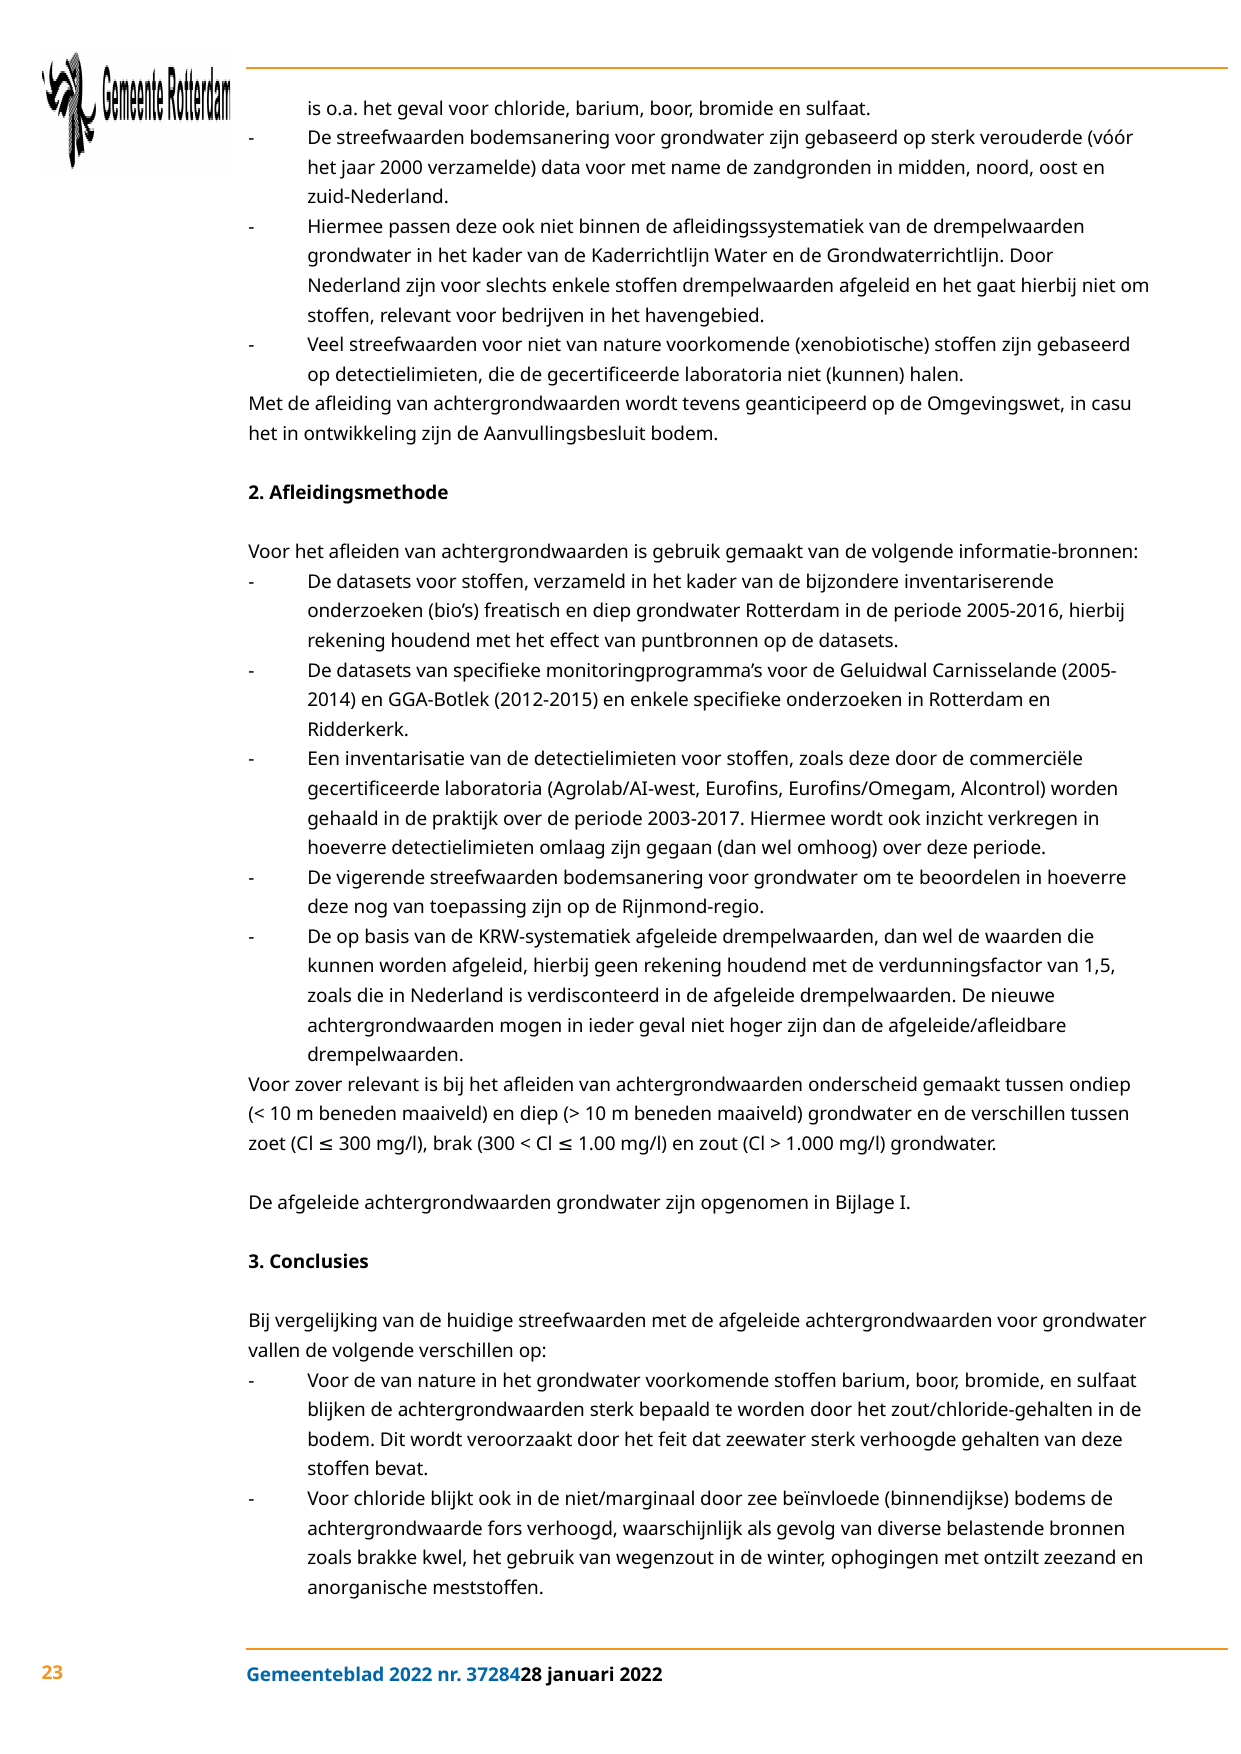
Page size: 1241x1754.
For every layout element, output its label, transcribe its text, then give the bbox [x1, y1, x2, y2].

list De vigerende streefwaarden bodemsanering voor grondwater om te beoordelen in hoeverre deze nog van toepassing zijn op de Rijnmond-regio. [248, 864, 1152, 919]
text Met de afleiding van achtergrondwaarden wordt tevens geanticipeerd op de Omgevingswet, in casu het in ontwikkeling zijn de Aanvullingsbesluit bodem. [248, 391, 1152, 446]
list Een inventarisatie van de detectielimieten voor stoffen, zoals deze door de commerciële gecertificeerde laboratoria (Agrolab/AI-west, Eurofins, Eurofins/Omegam, Alcontrol) worden gehaald in de praktijk over de periode 2003-2017. Hiermee wordt ook inzicht verkregen in hoeverre detectielimieten omlaag zijn gegaan (dan wel omhoog) over deze periode. [248, 746, 1152, 860]
text 2. Afleidingsmethode [248, 479, 1152, 505]
list Voor de van nature in het grondwater voorkomende stoffen barium, boor, bromide, en sulfaat blijken de achtergrondwaarden sterk bepaald te worden door het zout/chloride-gehalten in de bodem. Dit wordt veroorzaakt door het feit dat zeewater sterk verhoogde gehalten van deze stoffen bevat. [248, 1367, 1152, 1481]
text Bij vergelijking van de huidige streefwaarden met de afgeleide achtergrondwaarden voor grondwater vallen de volgende verschillen op: [248, 1308, 1152, 1363]
list Hiermee passen deze ook niet binnen de afleidingssystematiek van de drempelwaarden grondwater in het kader van de Kaderrichtlijn Water en de Grondwaterrichtlijn. Door Nederland zijn voor slechts enkele stoffen drempelwaarden afgeleid en het gaat hierbij niet om stoffen, relevant voor bedrijven in het havengebied. [248, 213, 1152, 328]
list De datasets van specifieke monitoringprogramma’s voor de Geluidwal Carnisselande (2005-2014) en GGA-Botlek (2012-2015) en enkele specifieke onderzoeken in Rotterdam en Ridderkerk. [248, 657, 1152, 742]
list De streefwaarden bodemsanering voor grondwater zijn gebaseerd op sterk verouderde (vóór het jaar 2000 verzamelde) data voor met name de zandgronden in midden, noord, oost en zuid-Nederland. [248, 124, 1152, 209]
picture [41, 47, 231, 172]
text Voor zover relevant is bij het afleiden van achtergrondwaarden onderscheid gemaakt tussen ondiep (< 10 m beneden maaiveld) en diep (> 10 m beneden maaiveld) grondwater en de verschillen tussen zoet (Cl ≤ 300 mg/l), brak (300 < Cl ≤ 1.00 mg/l) en zout (Cl > 1.000 mg/l) grondwater. [248, 1071, 1152, 1156]
text 3. Conclusies [248, 1248, 1152, 1274]
list Voor chloride blijkt ook in de niet/marginaal door zee beïnvloede (binnendijkse) bodems de achtergrondwaarde fors verhoogd, waarschijnlijk als gevolg van diverse belastende bronnen zoals brakke kwel, het gebruik van wegenzout in de winter, ophogingen met ontzilt zeezand en anorganische meststoffen. [248, 1485, 1152, 1600]
list De op basis van de KRW-systematiek afgeleide drempelwaarden, dan wel de waarden die kunnen worden afgeleid, hierbij geen rekening houdend met de verdunningsfactor van 1,5, zoals die in Nederland is verdisconteerd in de afgeleide drempelwaarden. De nieuwe achtergrondwaarden mogen in ieder geval niet hoger zijn dan de afgeleide/afleidbare drempelwaarden. [248, 923, 1152, 1067]
list Veel streefwaarden voor niet van nature voorkomende (xenobiotische) stoffen zijn gebaseerd op detectielimieten, die de gecertificeerde laboratoria niet (kunnen) halen. [248, 331, 1152, 387]
list De datasets voor stoffen, verzameld in het kader van de bijzondere inventariserende onderzoeken (bio’s) freatisch en diep grondwater Rotterdam in de periode 2005-2016, hierbij rekening houdend met het effect van puntbronnen op de datasets. [248, 568, 1152, 653]
text Voor het afleiden van achtergrondwaarden is gebruik gemaakt van de volgende informatie-bronnen: [248, 538, 1152, 564]
list is o.a. het geval voor chloride, barium, boor, bromide en sulfaat. [248, 95, 1152, 121]
text De afgeleide achtergrondwaarden grondwater zijn opgenomen in Bijlage I. [248, 1189, 1152, 1215]
